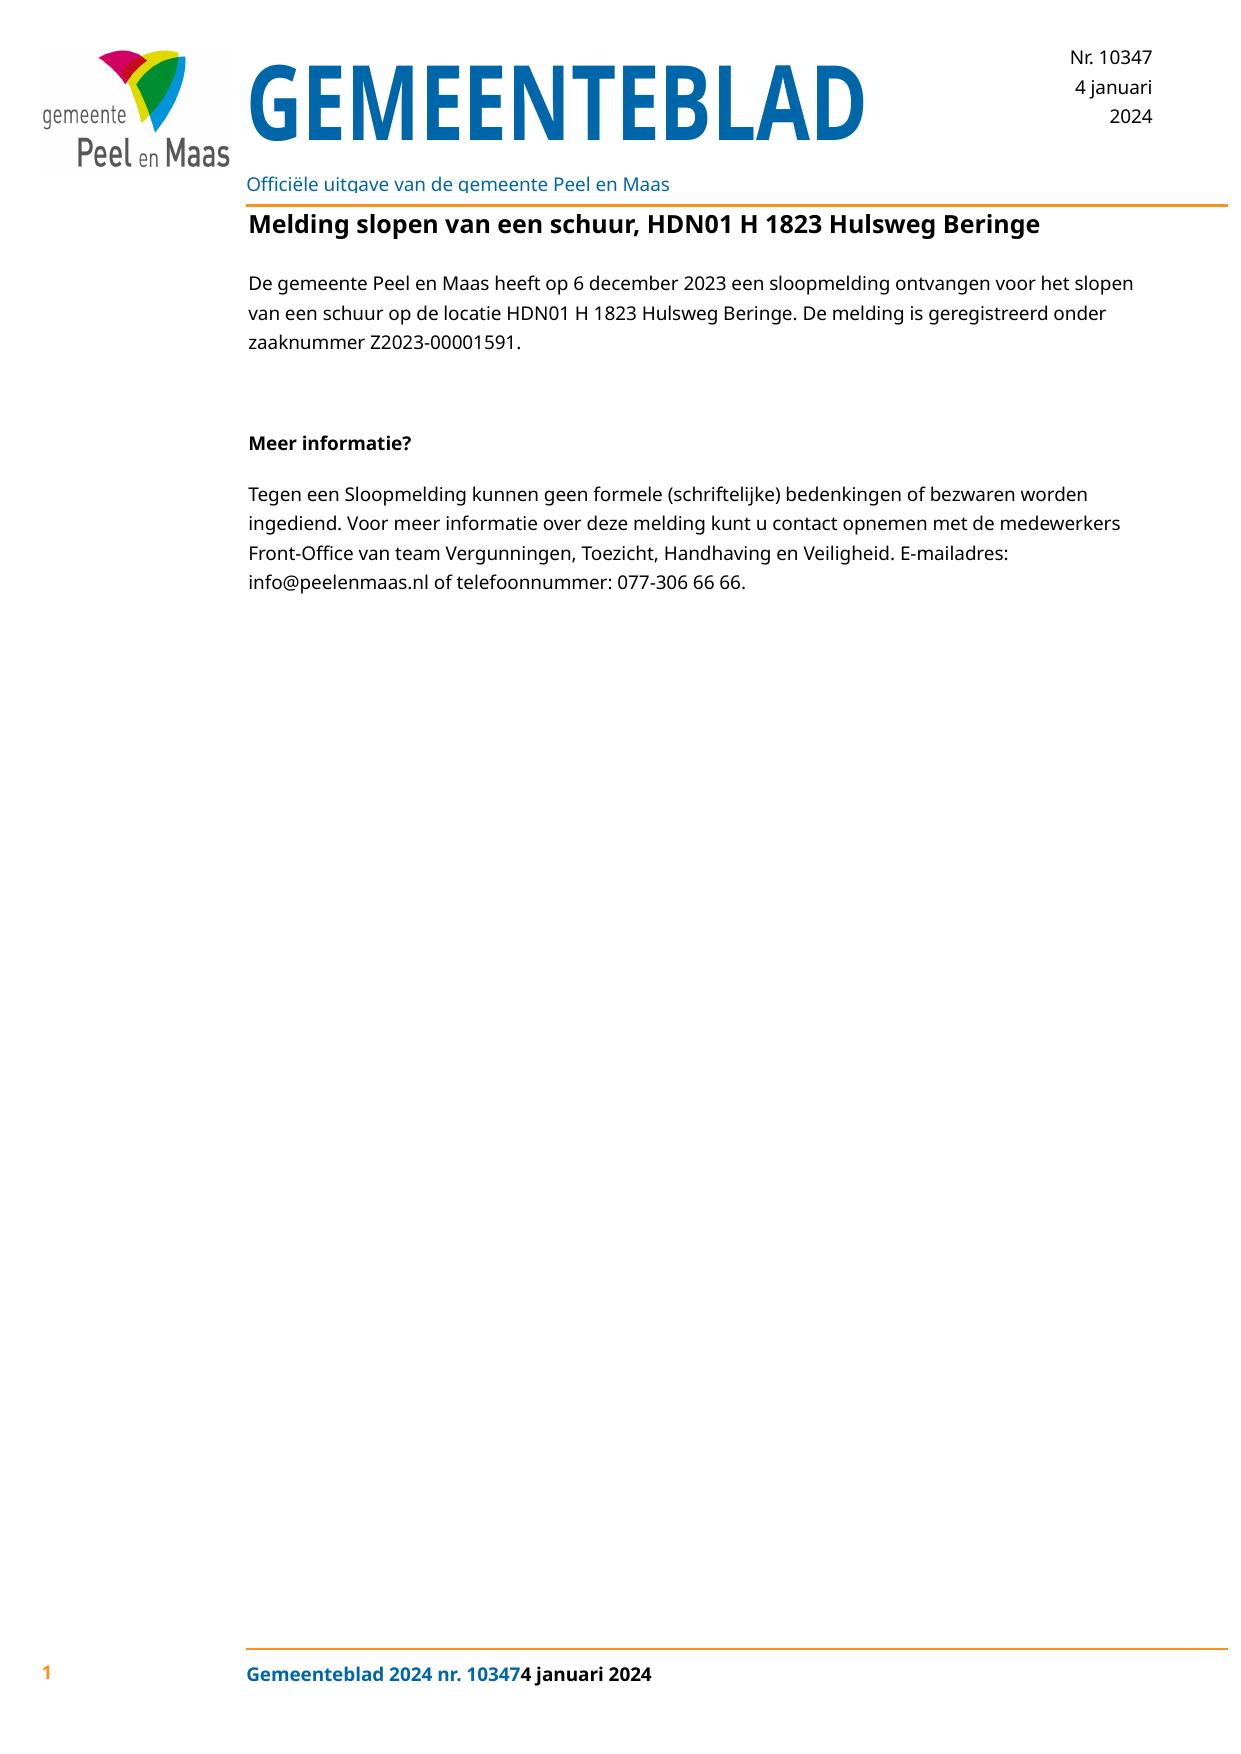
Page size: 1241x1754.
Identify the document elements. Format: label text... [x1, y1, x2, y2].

text Melding slopen van een schuur, HDN01 H 1823 Hulsweg Beringe [248, 207, 1152, 241]
text Tegen een Sloopmelding kunnen geen formele (schriftelijke) bedenkingen of bezwaren worden ingediend. Voor meer informatie over deze melding kunt u contact opnemen met de medewerkers Front-Office van team Vergunningen, Toezicht, Handhaving en Veiligheid. E-mailadres: info@peelenmaas.nl of telefoonnummer: 077-306 66 66. [248, 481, 1152, 595]
picture [41, 47, 231, 172]
text De gemeente Peel en Maas heeft op 6 december 2023 een sloopmelding ontvangen voor het slopen van een schuur op de locatie HDN01 H 1823 Hulsweg Beringe. De melding is geregistreerd onder zaaknummer Z2023-00001591. [248, 270, 1152, 355]
text Meer informatie? [248, 430, 1152, 456]
